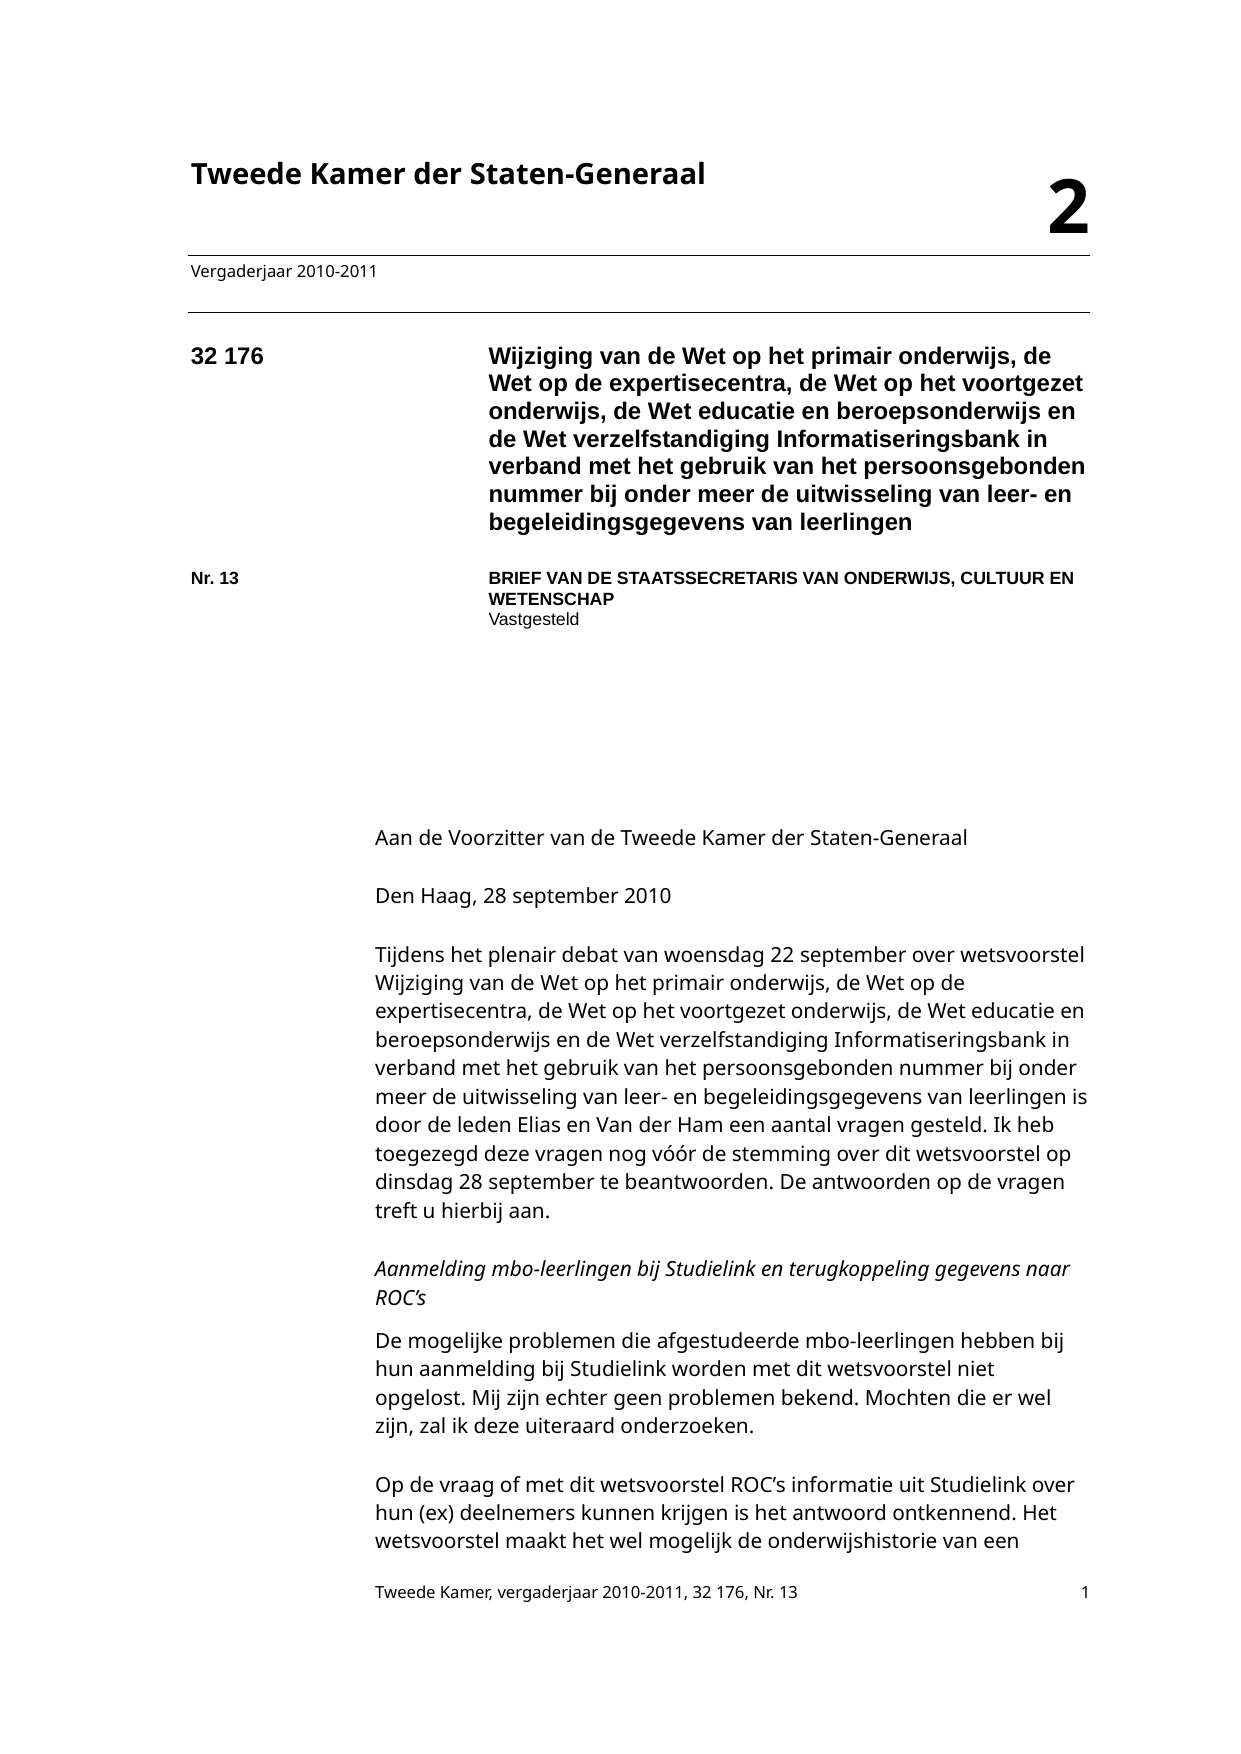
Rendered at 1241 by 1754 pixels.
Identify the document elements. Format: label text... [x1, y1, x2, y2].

table_cell 32 176 [188, 339, 485, 565]
text Op de vraag of met dit wetsvoorstel ROC’s informatie uit Studielink over hun (ex) deelnemers kunnen krijgen is het antwoord ontkennend. Het wetsvoorstel maakt het wel mogelijk de onderwijshistorie van een [375, 1470, 1090, 1555]
table_cell [485, 313, 1090, 339]
table_cell [485, 256, 1090, 312]
table_cell [188, 313, 485, 339]
table_header Tweede Kamer der Staten-Generaal [188, 150, 909, 255]
text Den Haag, 28 september 2010 [375, 881, 1090, 910]
text Aanmelding mbo-leerlingen bij Studielink en terugkoppeling gegevens naar ROC’s [375, 1254, 1090, 1311]
text Aan de Voorzitter van de Tweede Kamer der Staten-Generaal [375, 823, 1090, 851]
table_cell Wijziging van de Wet op het primair onderwijs, de Wet op de expertisecentra, de Wet op het voortgezet onderwijs, de Wet educatie en beroepsonderwijs en de Wet verzelfstandiging Informatiseringsbank in verband met het gebruik van het persoonsgebonden nummer bij onder meer de uitwisseling van leer- en begeleidingsgegevens van leerlingen [485, 339, 1090, 565]
table_cell BRIEF VAN DE STAATSSECRETARIS VAN ONDERWIJS, CULTUUR EN WETENSCHAP Vastgesteld [485, 565, 1090, 704]
table_header 2 [910, 150, 1090, 255]
table_cell Vergaderjaar 2010-2011 [188, 256, 485, 312]
table_cell Nr. 13 [188, 565, 485, 704]
text De mogelijke problemen die afgestudeerde mbo-leerlingen hebben bij hun aanmelding bij Studielink worden met dit wetsvoorstel niet opgelost. Mij zijn echter geen problemen bekend. Mochten die er wel zijn, zal ik deze uiteraard onderzoeken. [375, 1326, 1090, 1440]
text Tijdens het plenair debat van woensdag 22 september over wetsvoorstel Wijziging van de Wet op het primair onderwijs, de Wet op de expertisecentra, de Wet op het voortgezet onderwijs, de Wet educatie en beroepsonderwijs en de Wet verzelfstandiging Informatiseringsbank in verband met het gebruik van het persoonsgebonden nummer bij onder meer de uitwisseling van leer- en begeleidingsgegevens van leerlingen is door de leden Elias en Van der Ham een aantal vragen gesteld. Ik heb toegezegd deze vragen nog vóór de stemming over dit wetsvoorstel op dinsdag 28 september te beantwoorden. De antwoorden op de vragen treft u hierbij aan. [375, 940, 1090, 1224]
